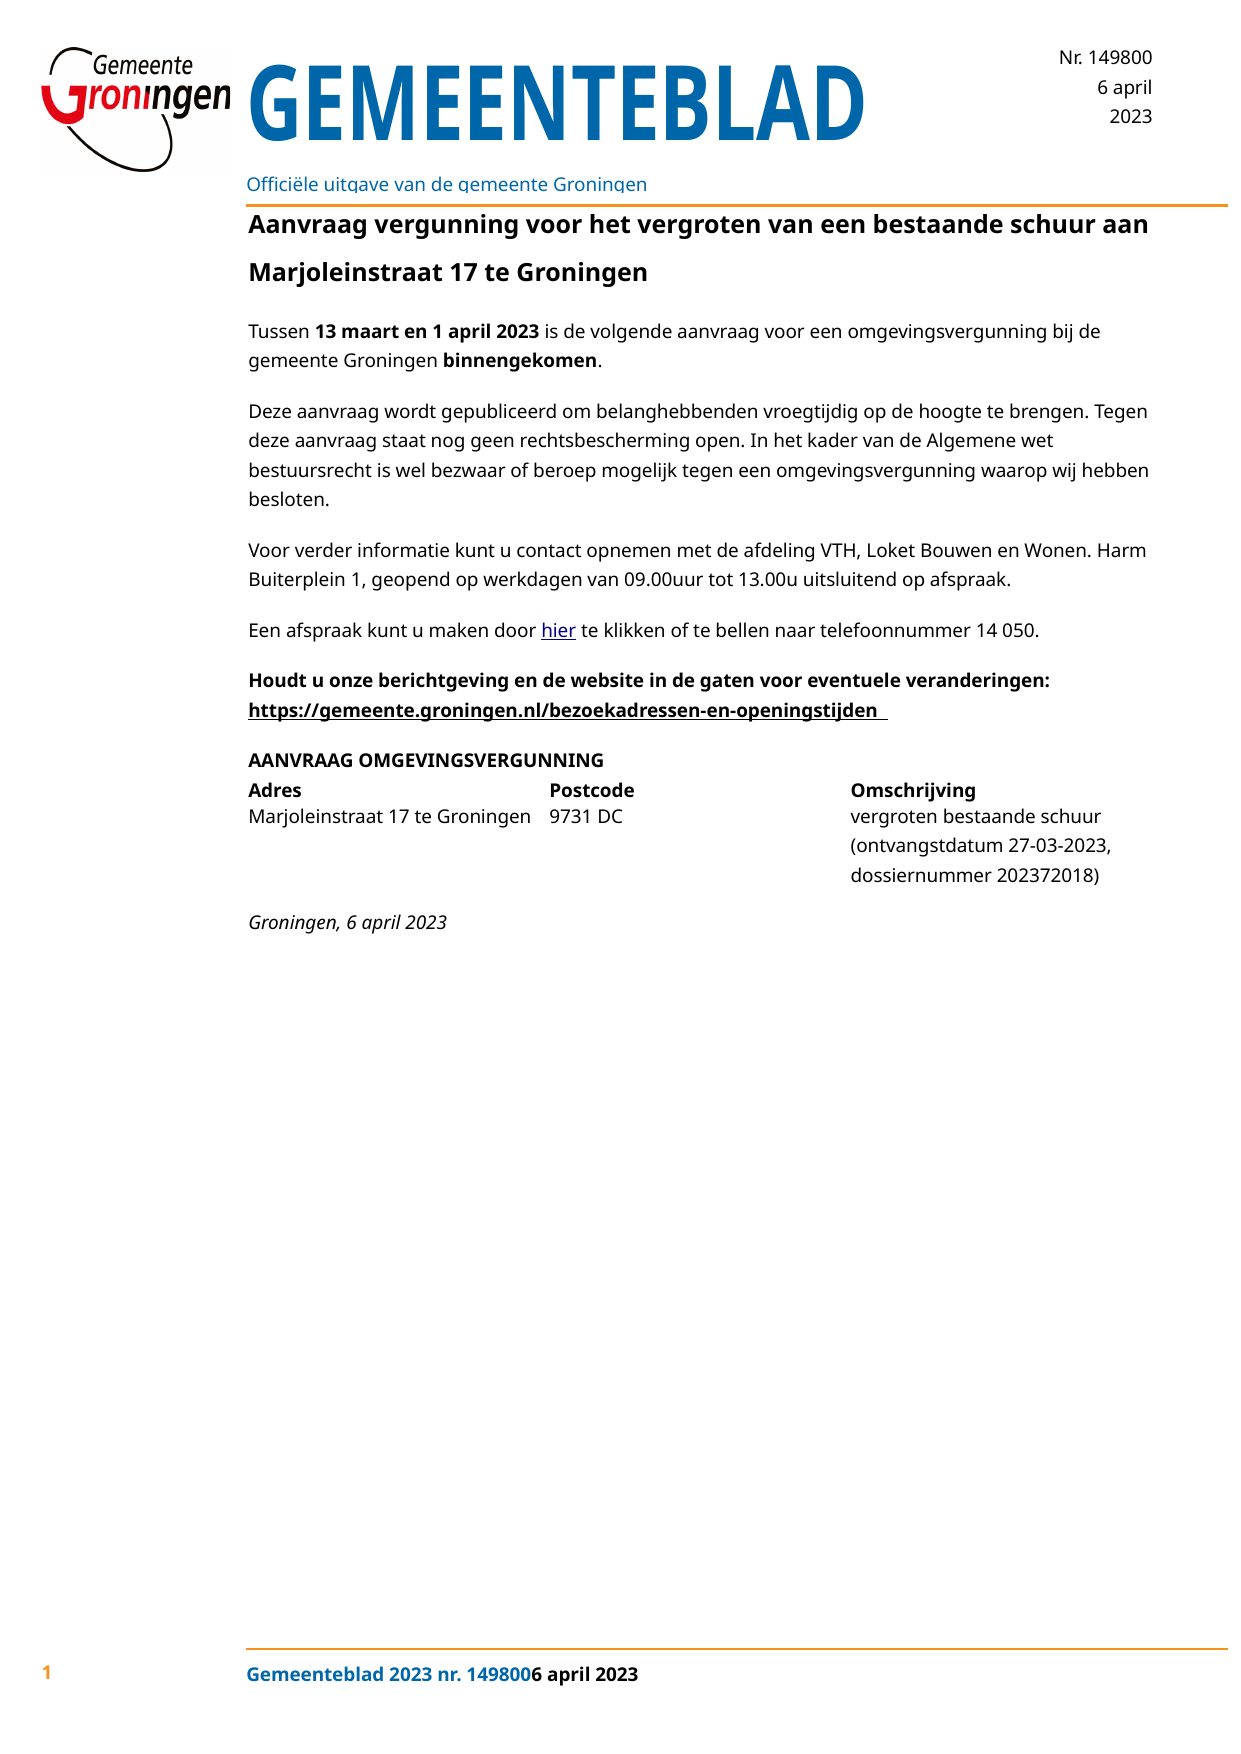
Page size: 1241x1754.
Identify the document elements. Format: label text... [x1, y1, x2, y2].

table_cell vergroten bestaande schuur (ontvangstdatum 27-03-2023, dossiernummer 202372018) [850, 803, 1152, 888]
text Tussen 13 maart en 1 april 2023 is de volgende aanvraag voor een omgevingsvergunning bij de gemeente Groningen binnengekomen. [248, 318, 1152, 373]
text Een afspraak kunt u maken door hier te klikken of te bellen naar telefoonnummer 14 050. [248, 617, 1152, 643]
text Groningen, 6 april 2023 [248, 909, 1152, 935]
table_cell 9731 DC [549, 803, 850, 888]
text Voor verder informatie kunt u contact opnemen met de afdeling VTH, Loket Bouwen en Wonen. Harm Buiterplein 1, geopend op werkdagen van 09.00uur tot 13.00u uitsluitend op afspraak. [248, 537, 1152, 592]
table_header Adres [248, 777, 549, 803]
text AANVRAAG OMGEVINGSVERGUNNING [248, 747, 1152, 773]
picture [41, 47, 231, 172]
text Deze aanvraag wordt gepubliceerd om belanghebbenden vroegtijdig op de hoogte te brengen. Tegen deze aanvraag staat nog geen rechtsbescherming open. In het kader van de Algemene wet bestuursrecht is wel bezwaar of beroep mogelijk tegen een omgevingsvergunning waarop wij hebben besloten. [248, 398, 1152, 512]
text Houdt u onze berichtgeving en de website in de gaten voor eventuele veranderingen: https://gemeente.groningen.nl/bezoekadressen-en-openingstijden [248, 667, 1152, 723]
table_cell Marjoleinstraat 17 te Groningen [248, 803, 549, 888]
text Aanvraag vergunning voor het vergroten van een bestaande schuur aan Marjoleinstraat 17 te Groningen [248, 207, 1152, 288]
table_header Postcode [549, 777, 850, 803]
table_header Omschrijving [850, 777, 1152, 803]
